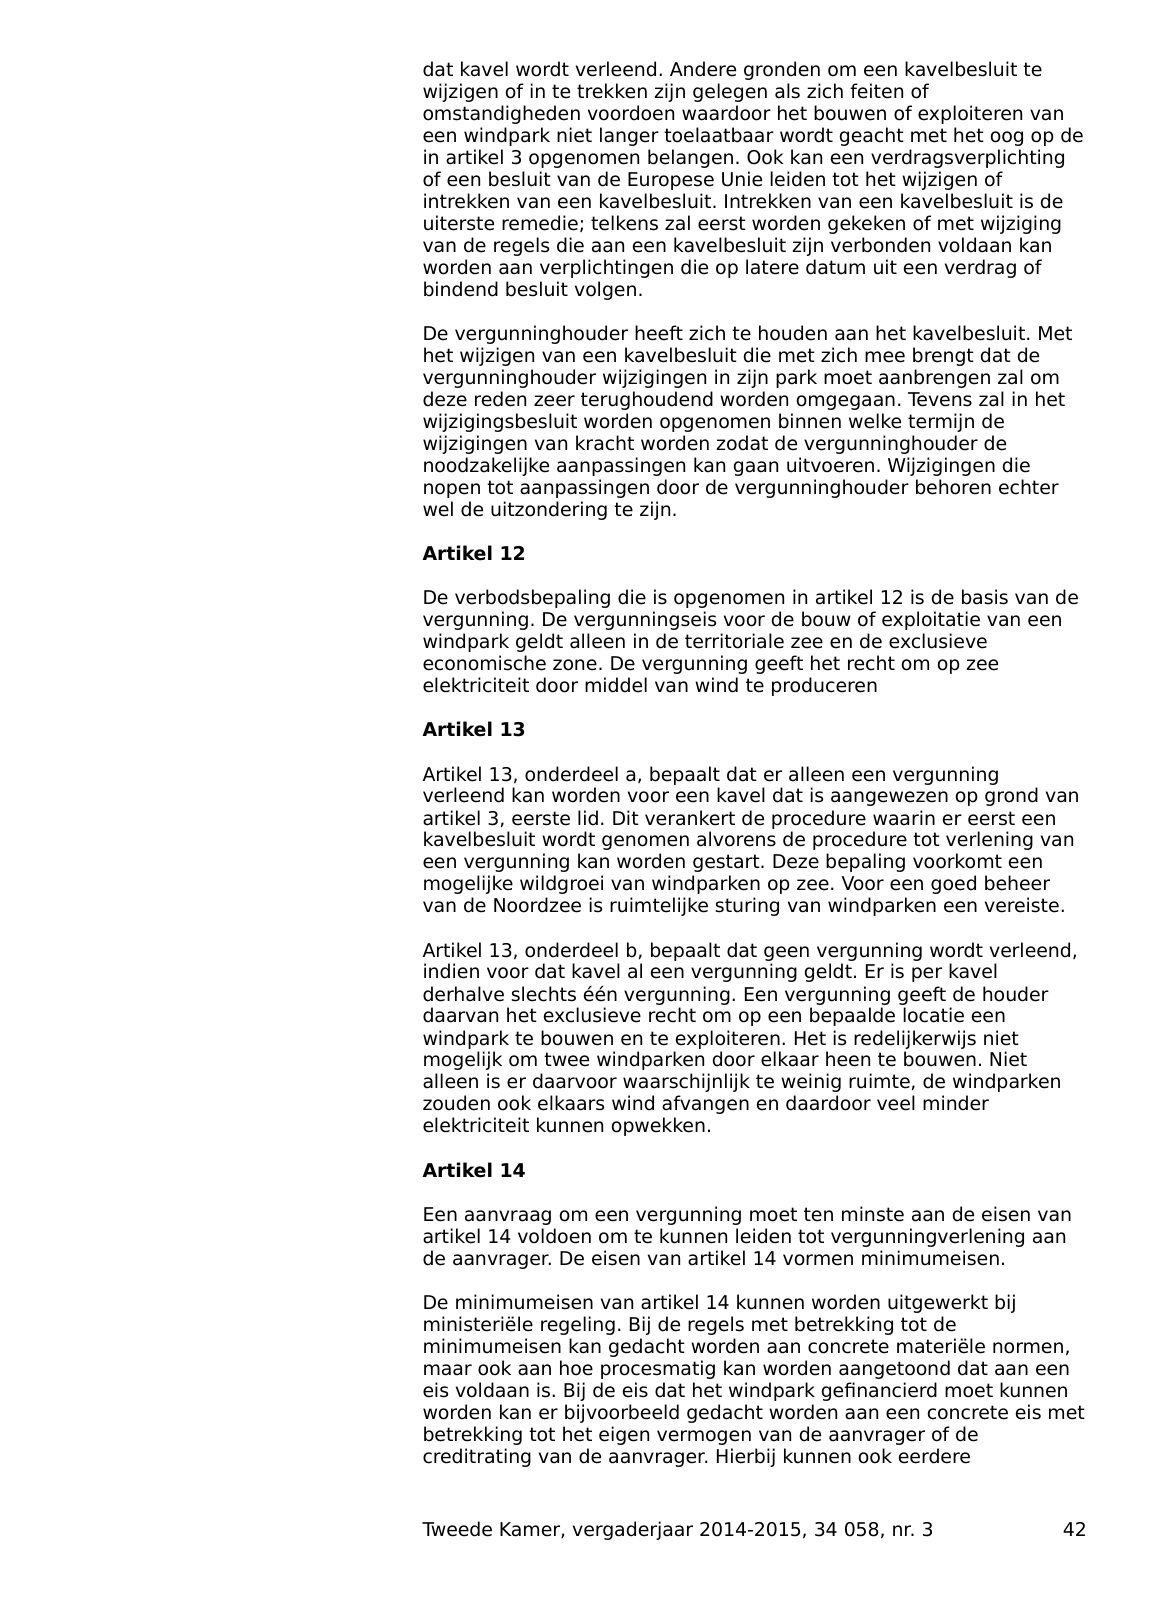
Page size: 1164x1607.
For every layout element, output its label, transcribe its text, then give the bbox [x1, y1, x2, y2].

text Een aanvraag om een vergunning moet ten minste aan de eisen van artikel 14 voldoen om te kunnen leiden tot vergunningverlening aan de aanvrager. De eisen van artikel 14 vormen minimumeisen. [422, 1204, 1087, 1269]
text De verbodsbepaling die is opgenomen in artikel 12 is de basis van de vergunning. De vergunningseis voor de bouw of exploitatie van een windpark geldt alleen in de territoriale zee en de exclusieve economische zone. De vergunning geeft het recht om op zee elektriciteit door middel van wind te produceren [422, 587, 1087, 697]
subtitle Artikel 13 [422, 719, 1087, 741]
subtitle Artikel 14 [422, 1159, 1087, 1181]
subtitle Artikel 12 [422, 543, 1087, 565]
text De vergunninghouder heeft zich te houden aan het kavelbesluit. Met het wijzigen van een kavelbesluit die met zich mee brengt dat de vergunninghouder wijzigingen in zijn park moet aanbrengen zal om deze reden zeer terughoudend worden omgegaan. Tevens zal in het wijzigingsbesluit worden opgenomen binnen welke termijn de wijzigingen van kracht worden zodat de vergunninghouder de noodzakelijke aanpassingen kan gaan uitvoeren. Wijzigingen die nopen tot aanpassingen door de vergunninghouder behoren echter wel de uitzondering te zijn. [422, 323, 1087, 521]
text Artikel 13, onderdeel b, bepaalt dat geen vergunning wordt verleend, indien voor dat kavel al een vergunning geldt. Er is per kavel derhalve slechts één vergunning. Een vergunning geeft de houder daarvan het exclusieve recht om op een bepaalde locatie een windpark te bouwen en te exploiteren. Het is redelijkerwijs niet mogelijk om twee windparken door elkaar heen te bouwen. Niet alleen is er daarvoor waarschijnlijk te weinig ruimte, de windparken zouden ook elkaars wind afvangen en daardoor veel minder elektriciteit kunnen opwekken. [422, 939, 1087, 1137]
text dat kavel wordt verleend. Andere gronden om een kavelbesluit te wijzigen of in te trekken zijn gelegen als zich feiten of omstandigheden voordoen waardoor het bouwen of exploiteren van een windpark niet langer toelaatbaar wordt geacht met het oog op de in artikel 3 opgenomen belangen. Ook kan een verdragsverplichting of een besluit van de Europese Unie leiden tot het wijzigen of intrekken van een kavelbesluit. Intrekken van een kavelbesluit is de uiterste remedie; telkens zal eerst worden gekeken of met wijziging van de regels die aan een kavelbesluit zijn verbonden voldaan kan worden aan verplichtingen die op latere datum uit een verdrag of bindend besluit volgen. [422, 59, 1087, 301]
text Artikel 13, onderdeel a, bepaalt dat er alleen een vergunning verleend kan worden voor een kavel dat is aangewezen op grond van artikel 3, eerste lid. Dit verankert de procedure waarin er eerst een kavelbesluit wordt genomen alvorens de procedure tot verlening van een vergunning kan worden gestart. Deze bepaling voorkomt een mogelijke wildgroei van windparken op zee. Voor een goed beheer van de Noordzee is ruimtelijke sturing van windparken een vereiste. [422, 763, 1087, 917]
text De minimumeisen van artikel 14 kunnen worden uitgewerkt bij ministeriële regeling. Bij de regels met betrekking tot de minimumeisen kan gedacht worden aan concrete materiële normen, maar ook aan hoe procesmatig kan worden aangetoond dat aan een eis voldaan is. Bij de eis dat het windpark gefinancierd moet kunnen worden kan er bijvoorbeeld gedacht worden aan een concrete eis met betrekking tot het eigen vermogen van de aanvrager of de creditrating van de aanvrager. Hierbij kunnen ook eerdere [422, 1292, 1087, 1468]
